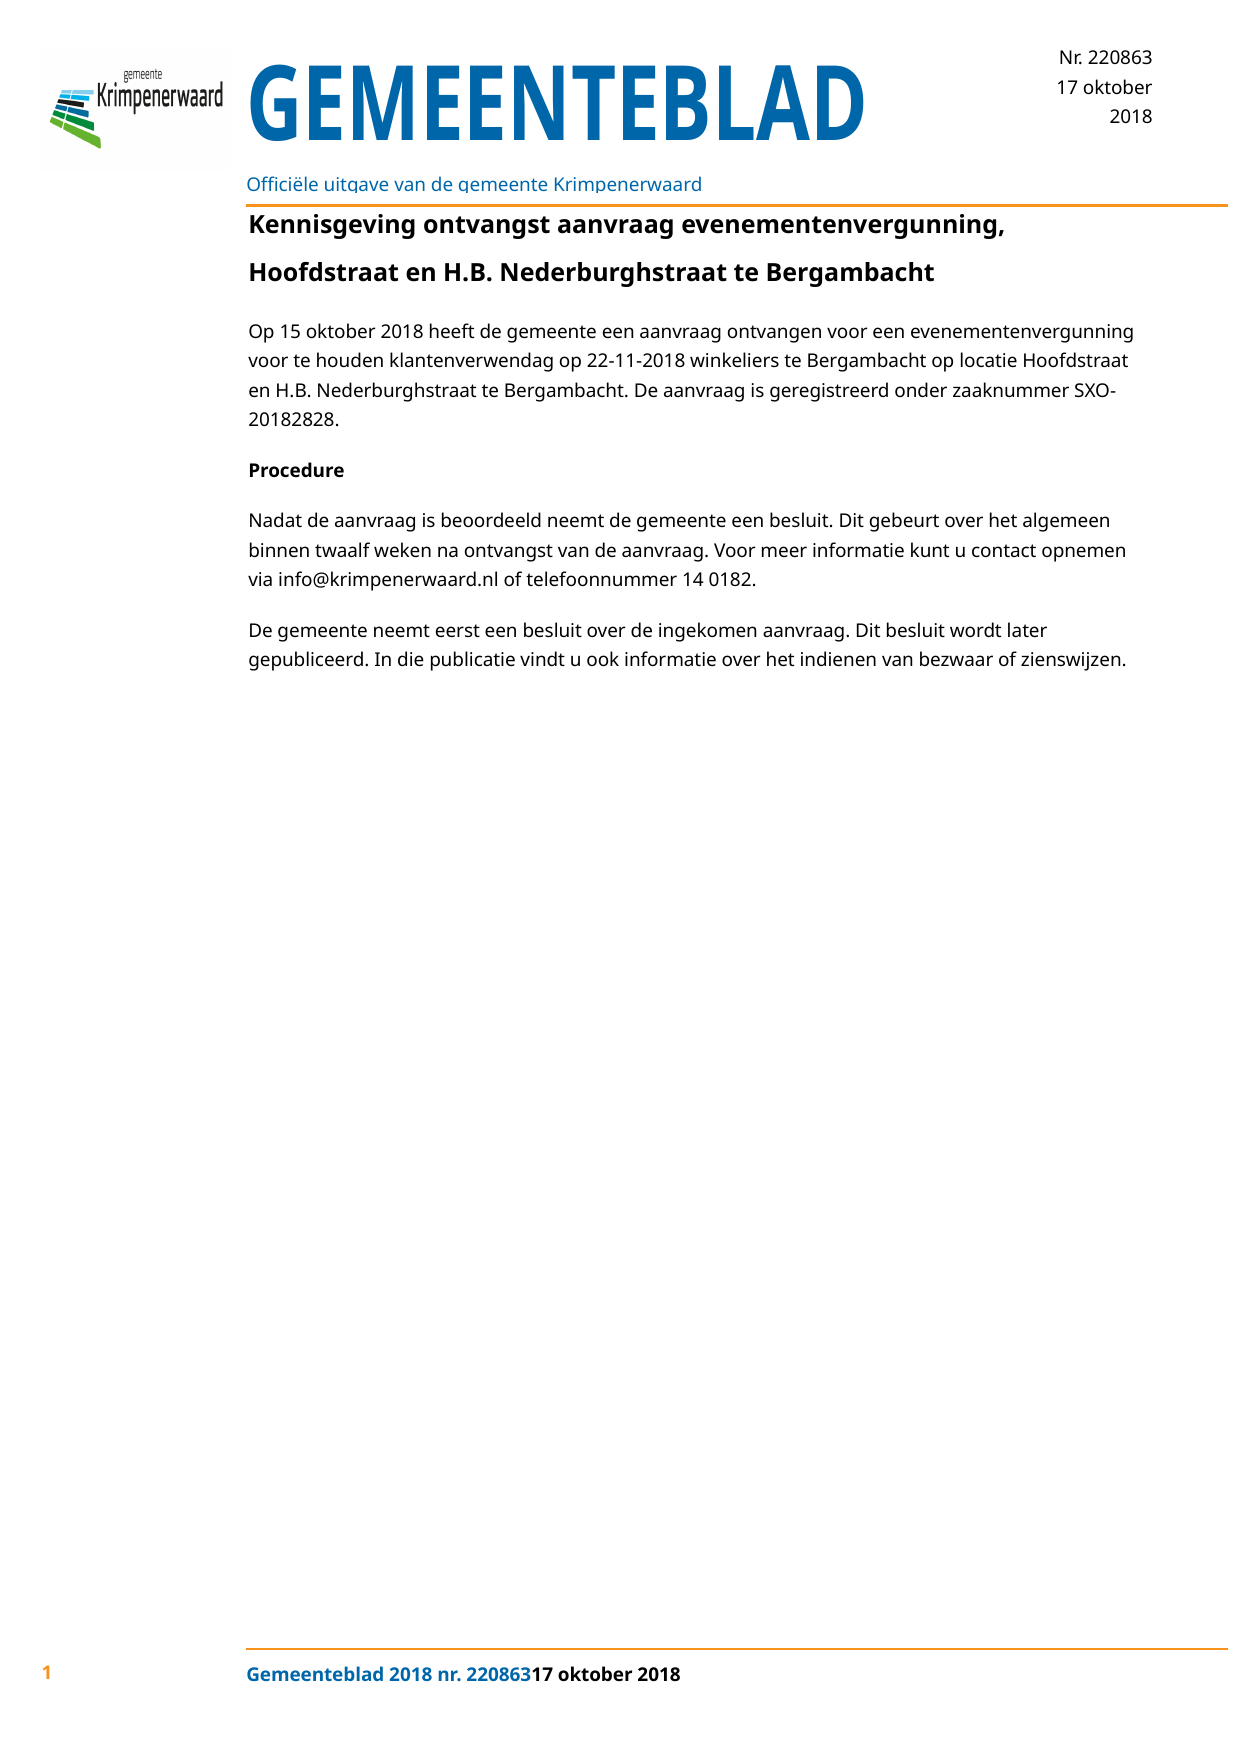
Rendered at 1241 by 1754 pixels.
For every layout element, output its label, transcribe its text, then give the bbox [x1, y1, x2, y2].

text Op 15 oktober 2018 heeft de gemeente een aanvraag ontvangen voor een evenementenvergunning voor te houden klantenverwendag op 22-11-2018 winkeliers te Bergambacht op locatie Hoofdstraat en H.B. Nederburghstraat te Bergambacht. De aanvraag is geregistreerd onder zaaknummer SXO-20182828. [248, 318, 1152, 432]
text De gemeente neemt eerst een besluit over de ingekomen aanvraag. Dit besluit wordt later gepubliceerd. In die publicatie vindt u ook informatie over het indienen van bezwaar of zienswijzen. [248, 617, 1152, 672]
text Nadat de aanvraag is beoordeeld neemt de gemeente een besluit. Dit gebeurt over het algemeen binnen twaalf weken na ontvangst van de aanvraag. Voor meer informatie kunt u contact opnemen via info@krimpenerwaard.nl of telefoonnummer 14 0182. [248, 507, 1152, 592]
text Kennisgeving ontvangst aanvraag evenementenvergunning, Hoofdstraat en H.B. Nederburghstraat te Bergambacht [248, 207, 1152, 288]
text Procedure [248, 457, 1152, 483]
picture [41, 47, 231, 172]
